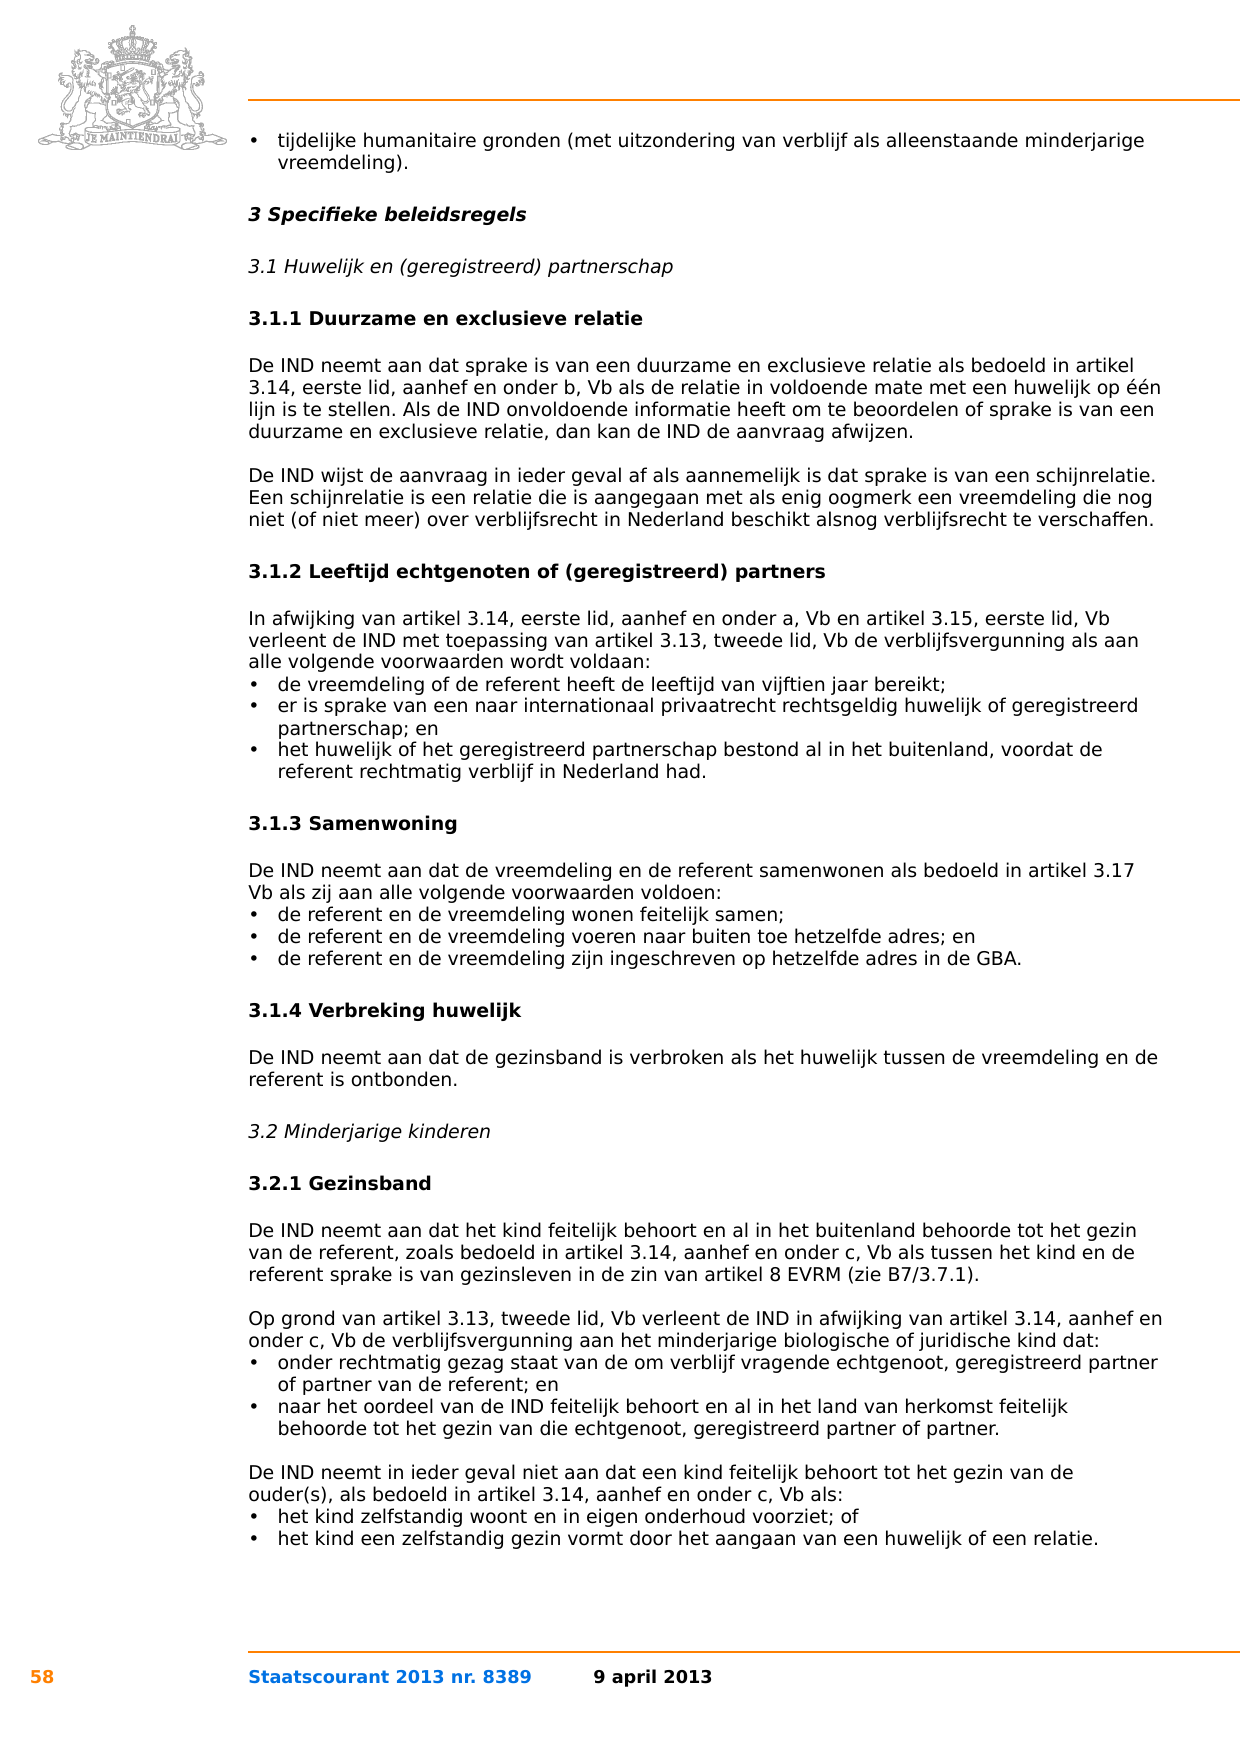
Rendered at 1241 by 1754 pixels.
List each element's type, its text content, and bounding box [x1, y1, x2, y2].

text De IND neemt aan dat het kind feitelijk behoort en al in het buitenland behoorde tot het gezin van de referent, zoals bedoeld in artikel 3.14, aanhef en onder c, Vb als tussen het kind en de referent sprake is van gezinsleven in de zin van artikel 8 EVRM (zie B7/3.7.1). [248, 1220, 1163, 1286]
text • de referent en de vreemdeling zijn ingeschreven op hetzelfde adres in de GBA. [248, 948, 1163, 970]
text • er is sprake van een naar internationaal privaatrecht rechtsgeldig huwelijk of geregistreerd partnerschap; en [248, 695, 1163, 739]
text • de referent en de vreemdeling wonen feitelijk samen; [248, 904, 1163, 926]
text • onder rechtmatig gezag staat van de om verblijf vragende echtgenoot, geregistreerd partner of partner van de referent; en [248, 1352, 1163, 1396]
text • het kind zelfstandig woont en in eigen onderhoud voorziet; of [248, 1506, 1163, 1528]
text De IND wijst de aanvraag in ieder geval af als aannemelijk is dat sprake is van een schijnrelatie. Een schijnrelatie is een relatie die is aangegaan met als enig oogmerk een vreemdeling die nog niet (of niet meer) over verblijfsrecht in Nederland beschikt alsnog verblijfsrecht te verschaffen. [248, 464, 1163, 531]
text • tijdelijke humanitaire gronden (met uitzondering van verblijf als alleenstaande minderjarige vreemdeling). [248, 130, 1163, 174]
text Op grond van artikel 3.13, tweede lid, Vb verleent de IND in afwijking van artikel 3.14, aanhef en onder c, Vb de verblijfsvergunning aan het minderjarige biologische of juridische kind dat: [248, 1308, 1163, 1352]
text In afwijking van artikel 3.14, eerste lid, aanhef en onder a, Vb en artikel 3.15, eerste lid, Vb verleent de IND met toepassing van artikel 3.13, tweede lid, Vb de verblijfsvergunning als aan alle volgende voorwaarden wordt voldaan: [248, 607, 1163, 673]
text • de referent en de vreemdeling voeren naar buiten toe hetzelfde adres; en [248, 926, 1163, 948]
text • de vreemdeling of de referent heeft de leeftijd van vijftien jaar bereikt; [248, 673, 1163, 695]
text De IND neemt aan dat de gezinsband is verbroken als het huwelijk tussen de vreemdeling en de referent is ontbonden. [248, 1047, 1163, 1091]
subtitle 3.2.1 Gezinsband [248, 1173, 1163, 1195]
subtitle 3.1.4 Verbreking huwelijk [248, 1000, 1163, 1022]
text • naar het oordeel van de IND feitelijk behoort en al in het land van herkomst feitelijk behoorde tot het gezin van die echtgenoot, geregistreerd partner of partner. [248, 1396, 1163, 1440]
text • het kind een zelfstandig gezin vormt door het aangaan van een huwelijk of een relatie. [248, 1528, 1163, 1549]
subtitle 3.1.2 Leeftijd echtgenoten of (geregistreerd) partners [248, 561, 1163, 582]
text De IND neemt in ieder geval niet aan dat een kind feitelijk behoort tot het gezin van de ouder(s), als bedoeld in artikel 3.14, aanhef en onder c, Vb als: [248, 1462, 1163, 1506]
subtitle 3 Specifieke beleidsregels [248, 204, 1163, 226]
subtitle 3.2 Minderjarige kinderen [248, 1121, 1163, 1143]
subtitle 3.1.3 Samenwoning [248, 813, 1163, 835]
subtitle 3.1 Huwelijk en (geregistreerd) partnerschap [248, 256, 1163, 278]
picture [38, 25, 227, 150]
text De IND neemt aan dat sprake is van een duurzame en exclusieve relatie als bedoeld in artikel 3.14, eerste lid, aanhef en onder b, Vb als de relatie in voldoende mate met een huwelijk op één lijn is te stellen. Als de IND onvoldoende informatie heeft om te beoordelen of sprake is van een duurzame en exclusieve relatie, dan kan de IND de aanvraag afwijzen. [248, 355, 1163, 443]
text • het huwelijk of het geregistreerd partnerschap bestond al in het buitenland, voordat de referent rechtmatig verblijf in Nederland had. [248, 739, 1163, 783]
subtitle 3.1.1 Duurzame en exclusieve relatie [248, 308, 1163, 330]
text De IND neemt aan dat de vreemdeling en de referent samenwonen als bedoeld in artikel 3.17 Vb als zij aan alle volgende voorwaarden voldoen: [248, 860, 1163, 904]
